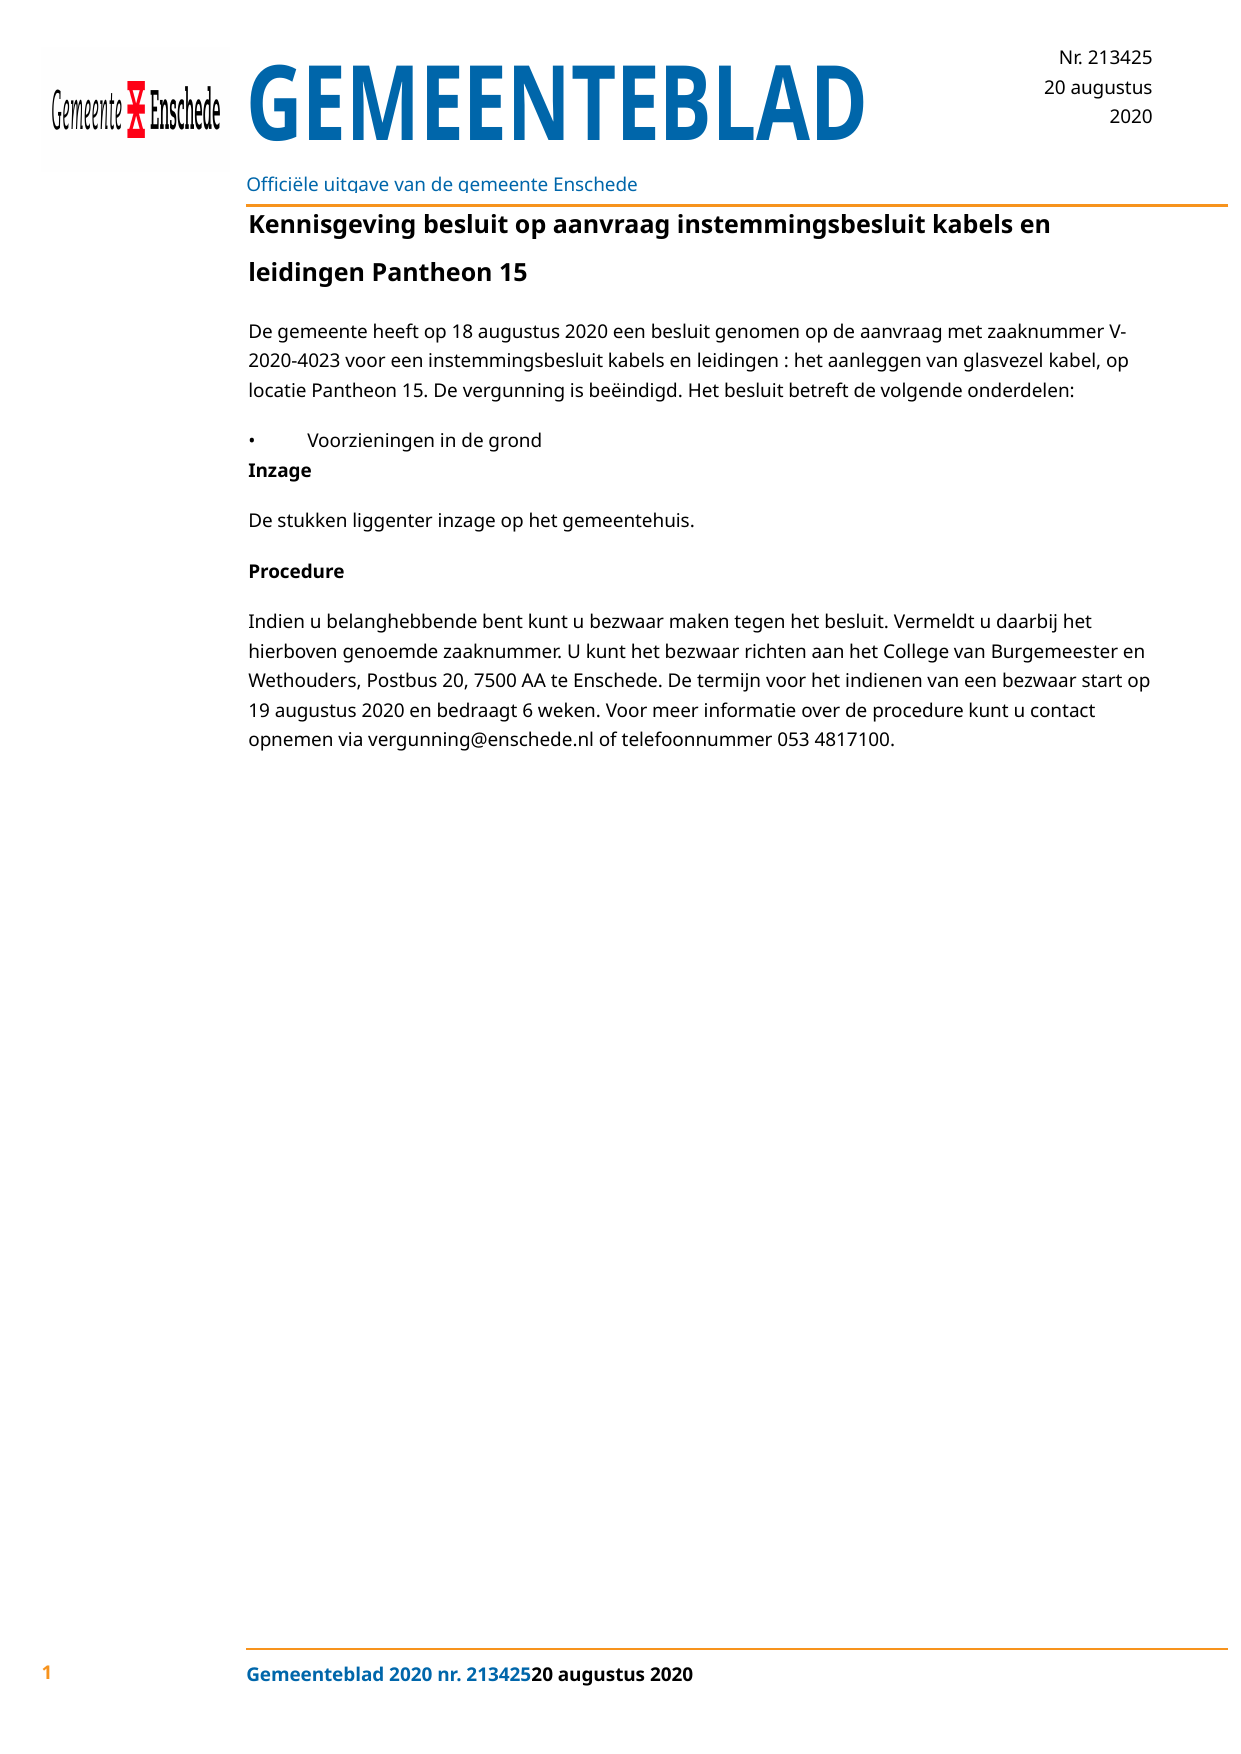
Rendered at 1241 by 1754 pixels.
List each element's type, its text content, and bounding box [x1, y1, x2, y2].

text Procedure [248, 558, 1152, 584]
text De gemeente heeft op 18 augustus 2020 een besluit genomen op de aanvraag met zaaknummer V-2020-4023 voor een instemmingsbesluit kabels en leidingen : het aanleggen van glasvezel kabel, op locatie Pantheon 15. De vergunning is beëindigd. Het besluit betreft de volgende onderdelen: [248, 318, 1152, 403]
text Kennisgeving besluit op aanvraag instemmingsbesluit kabels en leidingen Pantheon 15 [248, 207, 1152, 288]
list Voorzieningen in de grond [248, 427, 1152, 453]
text De stukken liggenter inzage op het gemeentehuis. [248, 507, 1152, 533]
text Indien u belanghebbende bent kunt u bezwaar maken tegen het besluit. Vermeldt u daarbij het hierboven genoemde zaaknummer. U kunt het bezwaar richten aan het College van Burgemees­ter en Wethouders, Postbus 20, 7500 AA te Enschede. De termijn voor het indienen van een bezwaar start op 19 augustus 2020 en bedraagt 6 weken. Voor meer informatie over de procedure kunt u contact opnemen via vergunning@enschede.nl of telefoonnummer 053 4817100. [248, 608, 1152, 752]
text Inzage [248, 457, 1152, 483]
picture [41, 47, 231, 172]
